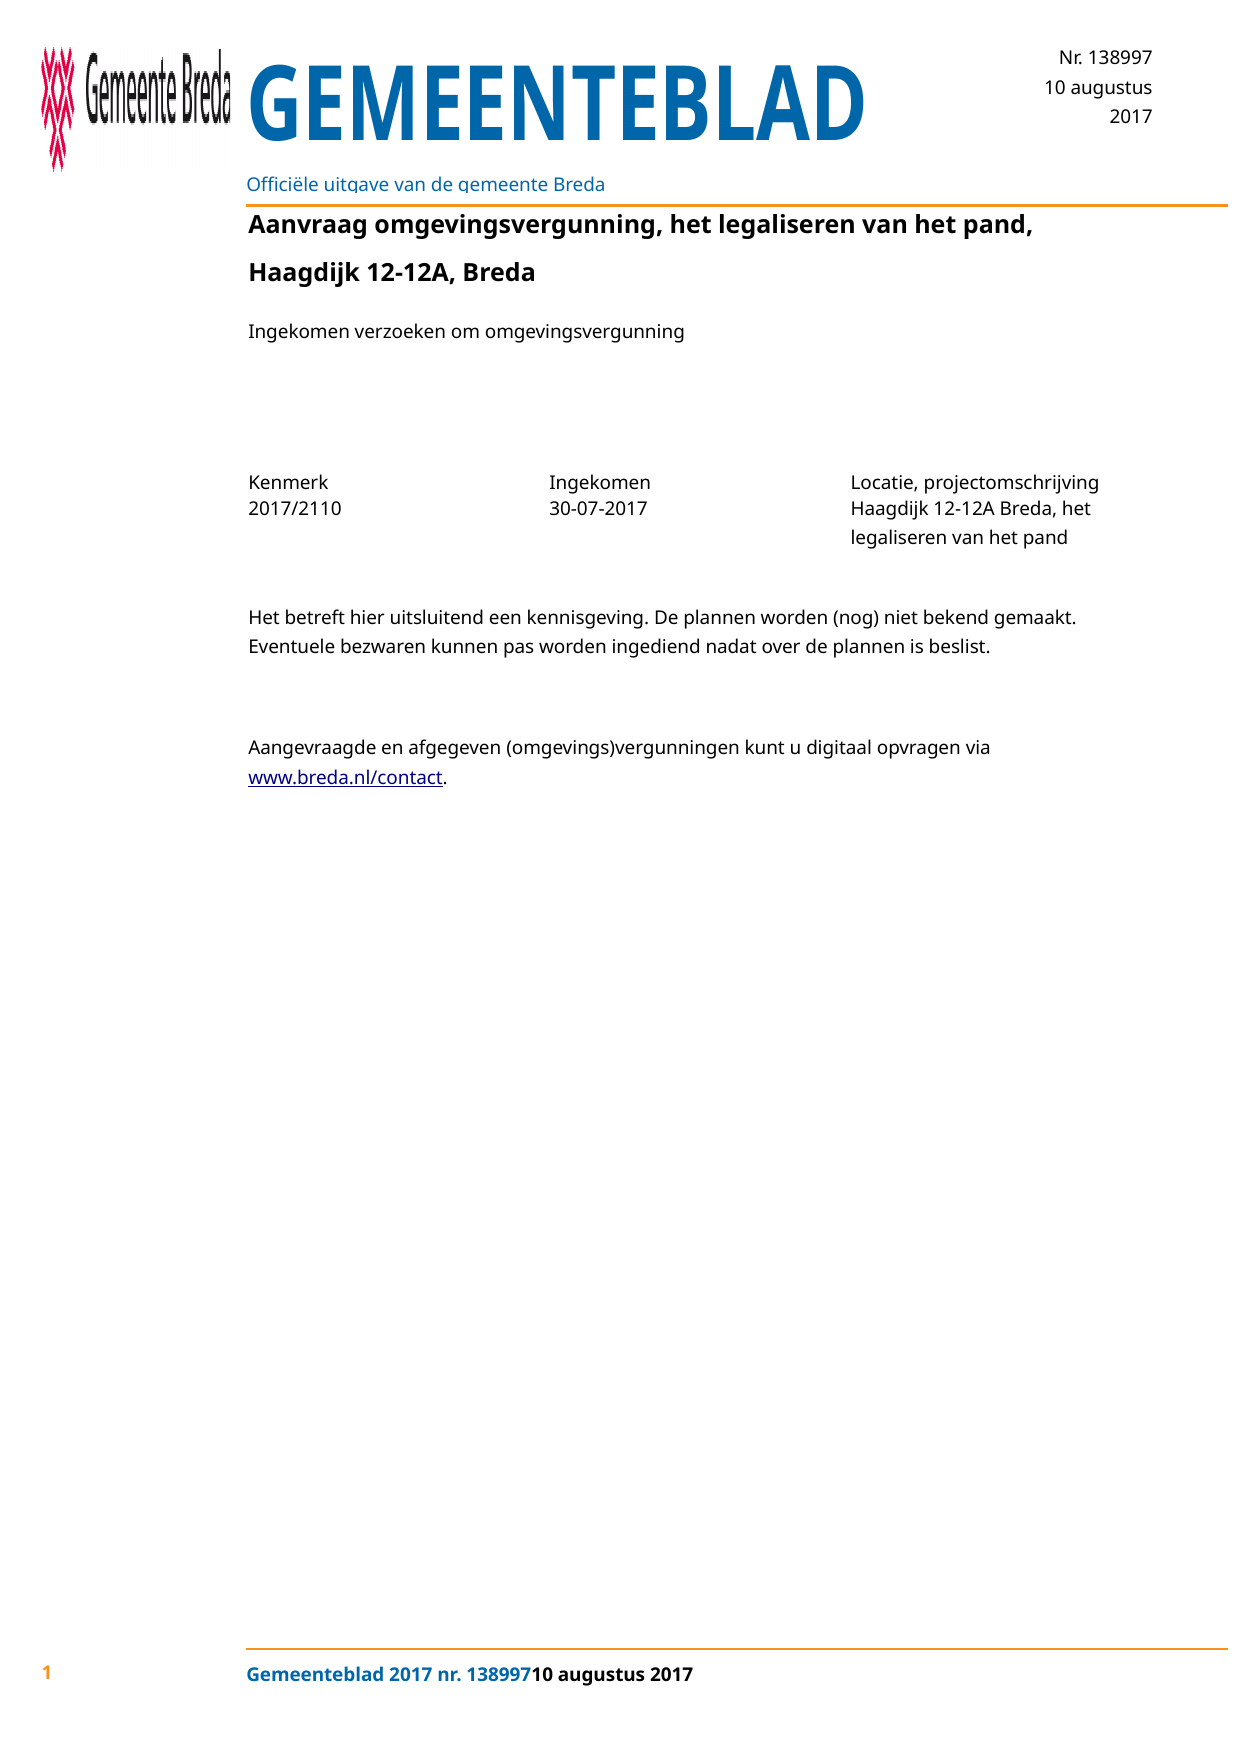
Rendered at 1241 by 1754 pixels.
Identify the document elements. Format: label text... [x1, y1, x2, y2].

text Het betreft hier uitsluitend een kennisgeving. De plannen worden (nog) niet bekend gemaakt. Eventuele bezwaren kunnen pas worden ingediend nadat over de plannen is beslist. [248, 604, 1152, 659]
table_header Kenmerk [248, 469, 549, 495]
table_header Locatie, projectomschrijving [850, 469, 1152, 495]
table_cell Haagdijk 12-12A Breda, het legaliseren van het pand [850, 495, 1152, 550]
text Ingekomen verzoeken om omgevingsvergunning [248, 318, 1152, 344]
picture [41, 47, 231, 172]
table_cell 30-07-2017 [549, 495, 850, 550]
text Aanvraag omgevingsvergunning, het legaliseren van het pand, Haagdijk 12-12A, Breda [248, 207, 1152, 288]
text Aangevraagde en afgegeven (omgevings)vergunningen kunt u digitaal opvragen via www.breda.nl/contact. [248, 734, 1152, 790]
table_cell 2017/2110 [248, 495, 549, 550]
table_header Ingekomen [549, 469, 850, 495]
